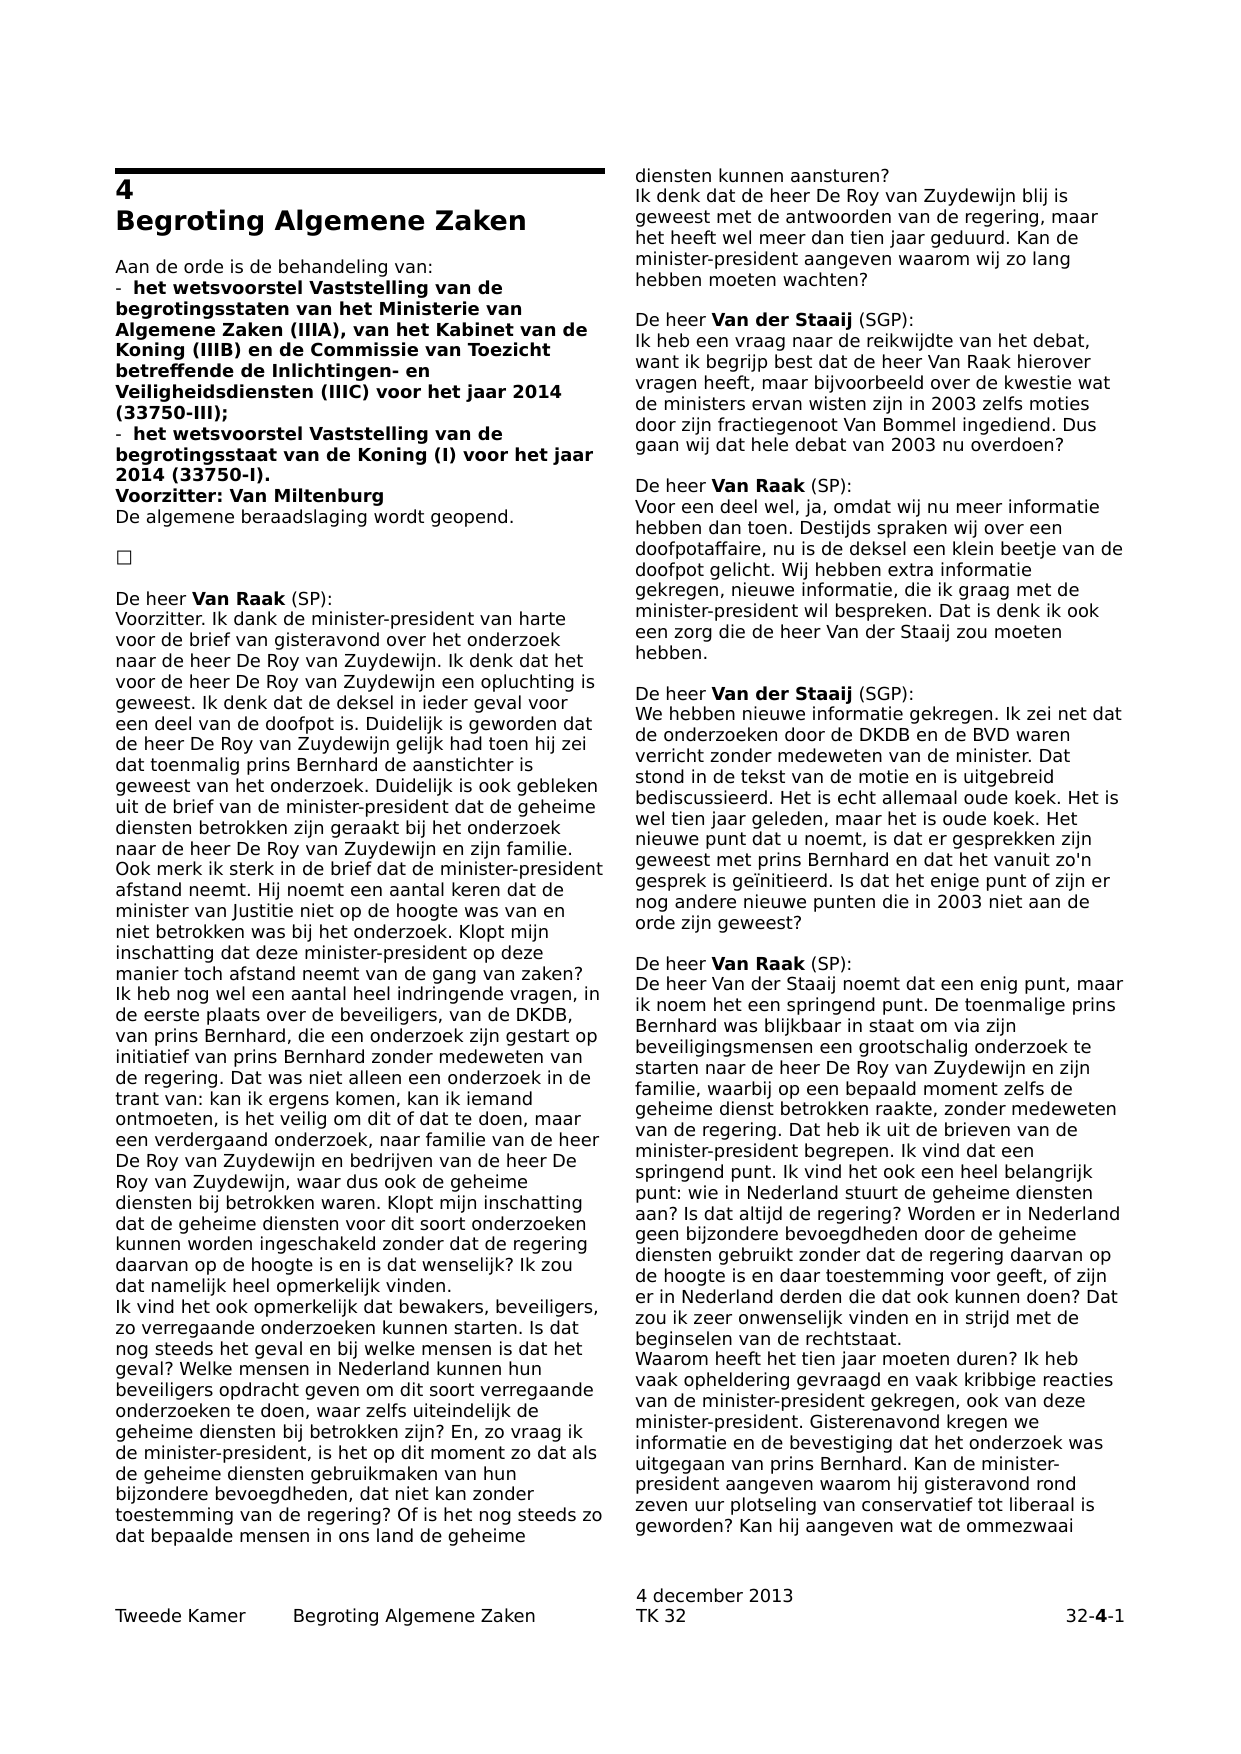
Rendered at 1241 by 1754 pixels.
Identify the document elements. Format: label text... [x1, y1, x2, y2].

text Aan de orde is de behandeling van: [115, 257, 605, 278]
text Ik heb een vraag naar de reikwijdte van het debat, want ik begrijp best dat de heer Van Raak hierover vragen heeft, maar bijvoorbeeld over de kwestie wat de ministers ervan wisten zijn in 2003 zelfs moties door zijn fractiegenoot Van Bommel ingediend. Dus gaan wij dat hele debat van 2003 nu overdoen? [635, 331, 1125, 456]
text De algemene beraadslaging wordt geopend. [115, 507, 605, 528]
text De heer Van Raak (SP): [115, 588, 605, 609]
text Ook merk ik sterk in de brief dat de minister-president afstand neemt. Hij noemt een aantal keren dat de minister van Justitie niet op de hoogte was van en niet betrokken was bij het onderzoek. Klopt mijn inschatting dat deze minister-president op deze manier toch afstand neemt van de gang van zaken? [115, 859, 605, 984]
text Voorzitter: Van Miltenburg [115, 486, 605, 507]
list het wetsvoorstel Vaststelling van de begrotingsstaat van de Koning (I) voor het jaar 2014 (33750-I). [115, 423, 605, 486]
text Ik heb nog wel een aantal heel indringende vragen, in de eerste plaats over de beveiligers, van de DKDB, van prins Bernhard, die een onderzoek zijn gestart op initiatief van prins Bernhard zonder medeweten van de regering. Dat was niet alleen een onderzoek in de trant van: kan ik ergens komen, kan ik iemand ontmoeten, is het veilig om dit of dat te doen, maar een verdergaand onderzoek, naar familie van de heer De Roy van Zuydewijn en bedrijven van de heer De Roy van Zuydewijn, waar dus ook de geheime diensten bij betrokken waren. Klopt mijn inschatting dat de geheime diensten voor dit soort onderzoeken kunnen worden ingeschakeld zonder dat de regering daarvan op de hoogte is en is dat wenselijk? Ik zou dat namelijk heel opmerkelijk vinden. [115, 984, 605, 1297]
text Ik denk dat de heer De Roy van Zuydewijn blij is geweest met de antwoorden van de regering, maar het heeft wel meer dan tien jaar geduurd. Kan de minister-president aangeven waarom wij zo lang hebben moeten wachten? [635, 186, 1125, 290]
text Ik vind het ook opmerkelijk dat bewakers, beveiligers, zo verregaande onderzoeken kunnen starten. Is dat nog steeds het geval en bij welke mensen is dat het geval? Welke mensen in Nederland kunnen hun beveiligers opdracht geven om dit soort verregaande onderzoeken te doen, waar zelfs uiteindelijk de geheime diensten bij betrokken zijn? En, zo vraag ik de minister-president, is het op dit moment zo dat als de geheime diensten gebruikmaken van hun bijzondere bevoegdheden, dat niet kan zonder toestemming van de regering? Of is het nog steeds zo dat bepaalde mensen in ons land de geheime [115, 1297, 605, 1547]
text De heer Van Raak (SP): [635, 476, 1125, 497]
text De heer Van der Staaij (SGP): [635, 683, 1125, 704]
text diensten kunnen aansturen? [635, 165, 1125, 186]
title 4 Begroting Algemene Zaken [115, 174, 605, 237]
text De heer Van der Staaij (SGP): [635, 310, 1125, 331]
text De heer Van Raak (SP): [635, 953, 1125, 974]
text Waarom heeft het tien jaar moeten duren? Ik heb vaak opheldering gevraagd en vaak kribbige reacties van de minister-president gekregen, ook van deze minister-president. Gisterenavond kregen we informatie en de bevestiging dat het onderzoek was uitgegaan van prins Bernhard. Kan de minister-president aangeven waarom hij gisteravond rond zeven uur plotseling van conservatief tot liberaal is geworden? Kan hij aangeven wat de ommezwaai [635, 1349, 1125, 1537]
text ⬜ [115, 548, 605, 568]
text De heer Van der Staaij noemt dat een enig punt, maar ik noem het een springend punt. De toenmalige prins Bernhard was blijkbaar in staat om via zijn beveiligingsmensen een grootschalig onderzoek te starten naar de heer De Roy van Zuydewijn en zijn familie, waarbij op een bepaald moment zelfs de geheime dienst betrokken raakte, zonder medeweten van de regering. Dat heb ik uit de brieven van de minister-president begrepen. Ik vind dat een springend punt. Ik vind het ook een heel belangrijk punt: wie in Nederland stuurt de geheime diensten aan? Is dat altijd de regering? Worden er in Nederland geen bijzondere bevoegdheden door de geheime diensten gebruikt zonder dat de regering daarvan op de hoogte is en daar toestemming voor geeft, of zijn er in Nederland derden die dat ook kunnen doen? Dat zou ik zeer onwenselijk vinden en in strijd met de beginselen van de rechtstaat. [635, 974, 1125, 1349]
list het wetsvoorstel Vaststelling van de begrotingsstaten van het Ministerie van Algemene Zaken (IIIA), van het Kabinet van de Koning (IIIB) en de Commissie van Toezicht betreffende de Inlichtingen- en Veiligheidsdiensten (IIIC) voor het jaar 2014 (33750-III); [115, 278, 605, 423]
text Voorzitter. Ik dank de minister-president van harte voor de brief van gisteravond over het onderzoek naar de heer De Roy van Zuydewijn. Ik denk dat het voor de heer De Roy van Zuydewijn een opluchting is geweest. Ik denk dat de deksel in ieder geval voor een deel van de doofpot is. Duidelijk is geworden dat de heer De Roy van Zuydewijn gelijk had toen hij zei dat toenmalig prins Bernhard de aanstichter is geweest van het onderzoek. Duidelijk is ook gebleken uit de brief van de minister-president dat de geheime diensten betrokken zijn geraakt bij het onderzoek naar de heer De Roy van Zuydewijn en zijn familie. [115, 609, 605, 859]
text We hebben nieuwe informatie gekregen. Ik zei net dat de onderzoeken door de DKDB en de BVD waren verricht zonder medeweten van de minister. Dat stond in de tekst van de motie en is uitgebreid bediscussieerd. Het is echt allemaal oude koek. Het is wel tien jaar geleden, maar het is oude koek. Het nieuwe punt dat u noemt, is dat er gesprekken zijn geweest met prins Bernhard en dat het vanuit zo'n gesprek is geïnitieerd. Is dat het enige punt of zijn er nog andere nieuwe punten die in 2003 niet aan de orde zijn geweest? [635, 704, 1125, 933]
text Voor een deel wel, ja, omdat wij nu meer informatie hebben dan toen. Destijds spraken wij over een doofpotaffaire, nu is de deksel een klein beetje van de doofpot gelicht. Wij hebben extra informatie gekregen, nieuwe informatie, die ik graag met de minister-president wil bespreken. Dat is denk ik ook een zorg die de heer Van der Staaij zou moeten hebben. [635, 497, 1125, 663]
